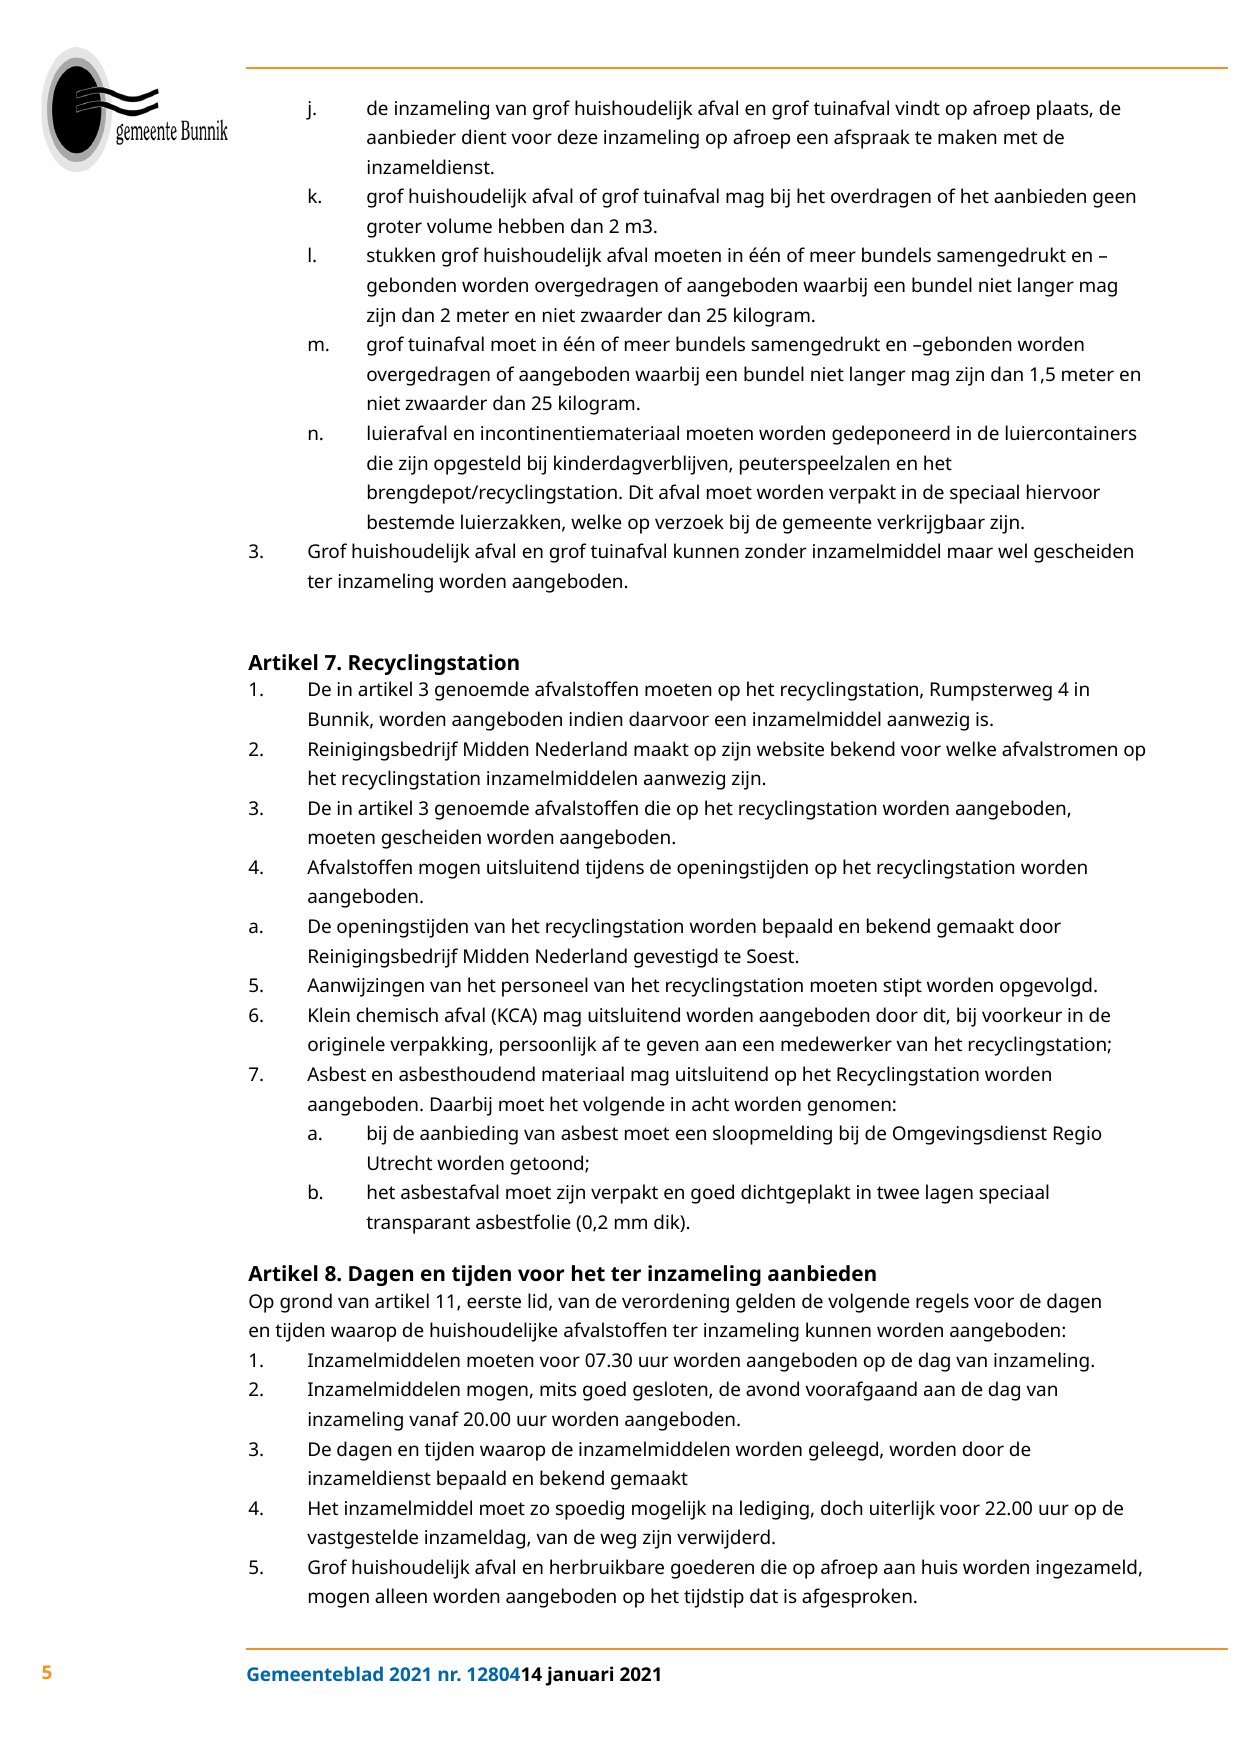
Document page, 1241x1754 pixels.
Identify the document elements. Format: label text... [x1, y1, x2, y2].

list De dagen en tijden waarop de inzamelmiddelen worden geleegd, worden door de inzameldienst bepaald en bekend gemaakt [248, 1436, 1152, 1491]
list Grof huishoudelijk afval en grof tuinafval kunnen zonder inzamelmiddel maar wel gescheiden ter inzameling worden aangeboden. [248, 538, 1152, 594]
list Reinigingsbedrijf Midden Nederland maakt op zijn website bekend voor welke afvalstromen op het recyclingstation inzamelmiddelen aanwezig zijn. [248, 736, 1152, 791]
list aangeboden. [248, 884, 1152, 909]
list bij de aanbieding van asbest moet een sloopmelding bij de Omgevingsdienst Regio Utrecht worden getoond; [307, 1120, 1152, 1176]
list Het inzamelmiddel moet zo spoedig mogelijk na lediging, doch uiterlijk voor 22.00 uur op de vastgestelde inzameldag, van de weg zijn verwijderd. [248, 1495, 1152, 1550]
list grof huishoudelijk afval of grof tuinafval mag bij het overdragen of het aanbieden geen groter volume hebben dan 2 m3. [307, 183, 1152, 239]
picture [41, 47, 231, 172]
list De in artikel 3 genoemde afvalstoffen die op het recyclingstation worden aangeboden, [248, 795, 1152, 821]
list luierafval en incontinentiemateriaal moeten worden gedeponeerd in de luiercontainers die zijn opgesteld bij kinderdagverblijven, peuterspeelzalen en het brengdepot/recyclingstation. Dit afval moet worden verpakt in de speciaal hiervoor bestemde luierzakken, welke op verzoek bij de gemeente verkrijgbaar zijn. [307, 420, 1152, 535]
text Artikel 8. Dagen en tijden voor het ter inzameling aanbieden [248, 1259, 1152, 1288]
list Asbest en asbesthoudend materiaal mag uitsluitend op het Recyclingstation worden [248, 1061, 1152, 1087]
list Klein chemisch afval (KCA) mag uitsluitend worden aangeboden door dit, bij voorkeur in de originele verpakking, persoonlijk af te geven aan een medewerker van het recyclingstation; [248, 1002, 1152, 1057]
list het asbestafval moet zijn verpakt en goed dichtgeplakt in twee lagen speciaal transparant asbestfolie (0,2 mm dik). [307, 1179, 1152, 1235]
list De openingstijden van het recyclingstation worden bepaald en bekend gemaakt door Reinigingsbedrijf Midden Nederland gevestigd te Soest. [248, 913, 1152, 968]
text Artikel 7. Recyclingstation [248, 648, 1152, 677]
list de inzameling van grof huishoudelijk afval en grof tuinafval vindt op afroep plaats, de aanbieder dient voor deze inzameling op afroep een afspraak te maken met de inzameldienst. [307, 95, 1152, 180]
list Afvalstoffen mogen uitsluitend tijdens de openingstijden op het recyclingstation worden [248, 854, 1152, 880]
list Inzamelmiddelen moeten voor 07.30 uur worden aangeboden op de dag van inzameling. [248, 1347, 1152, 1373]
list Aanwijzingen van het personeel van het recyclingstation moeten stipt worden opgevolgd. [248, 972, 1152, 998]
list De in artikel 3 genoemde afvalstoffen moeten op het recyclingstation, Rumpsterweg 4 in Bunnik, worden aangeboden indien daarvoor een inzamelmiddel aanwezig is. [248, 677, 1152, 732]
list Inzamelmiddelen mogen, mits goed gesloten, de avond voorafgaand aan de dag van inzameling vanaf 20.00 uur worden aangeboden. [248, 1377, 1152, 1432]
list stukken grof huishoudelijk afval moeten in één of meer bundels samengedrukt en –gebonden worden overgedragen of aangeboden waarbij een bundel niet langer mag zijn dan 2 meter en niet zwaarder dan 25 kilogram. [307, 243, 1152, 328]
list Grof huishoudelijk afval en herbruikbare goederen die op afroep aan huis worden ingezameld, mogen alleen worden aangeboden op het tijdstip dat is afgesproken. [248, 1554, 1152, 1609]
list moeten gescheiden worden aangeboden. [248, 824, 1152, 850]
list grof tuinafval moet in één of meer bundels samengedrukt en –gebonden worden overgedragen of aangeboden waarbij een bundel niet langer mag zijn dan 1,5 meter en niet zwaarder dan 25 kilogram. [307, 331, 1152, 416]
list aangeboden. Daarbij moet het volgende in acht worden genomen: [248, 1091, 1152, 1116]
text en tijden waarop de huishoudelijke afvalstoffen ter inzameling kunnen worden aangeboden: [248, 1317, 1152, 1343]
text Op grond van artikel 11, eerste lid, van de verordening gelden de volgende regels voor de dagen [248, 1288, 1152, 1314]
